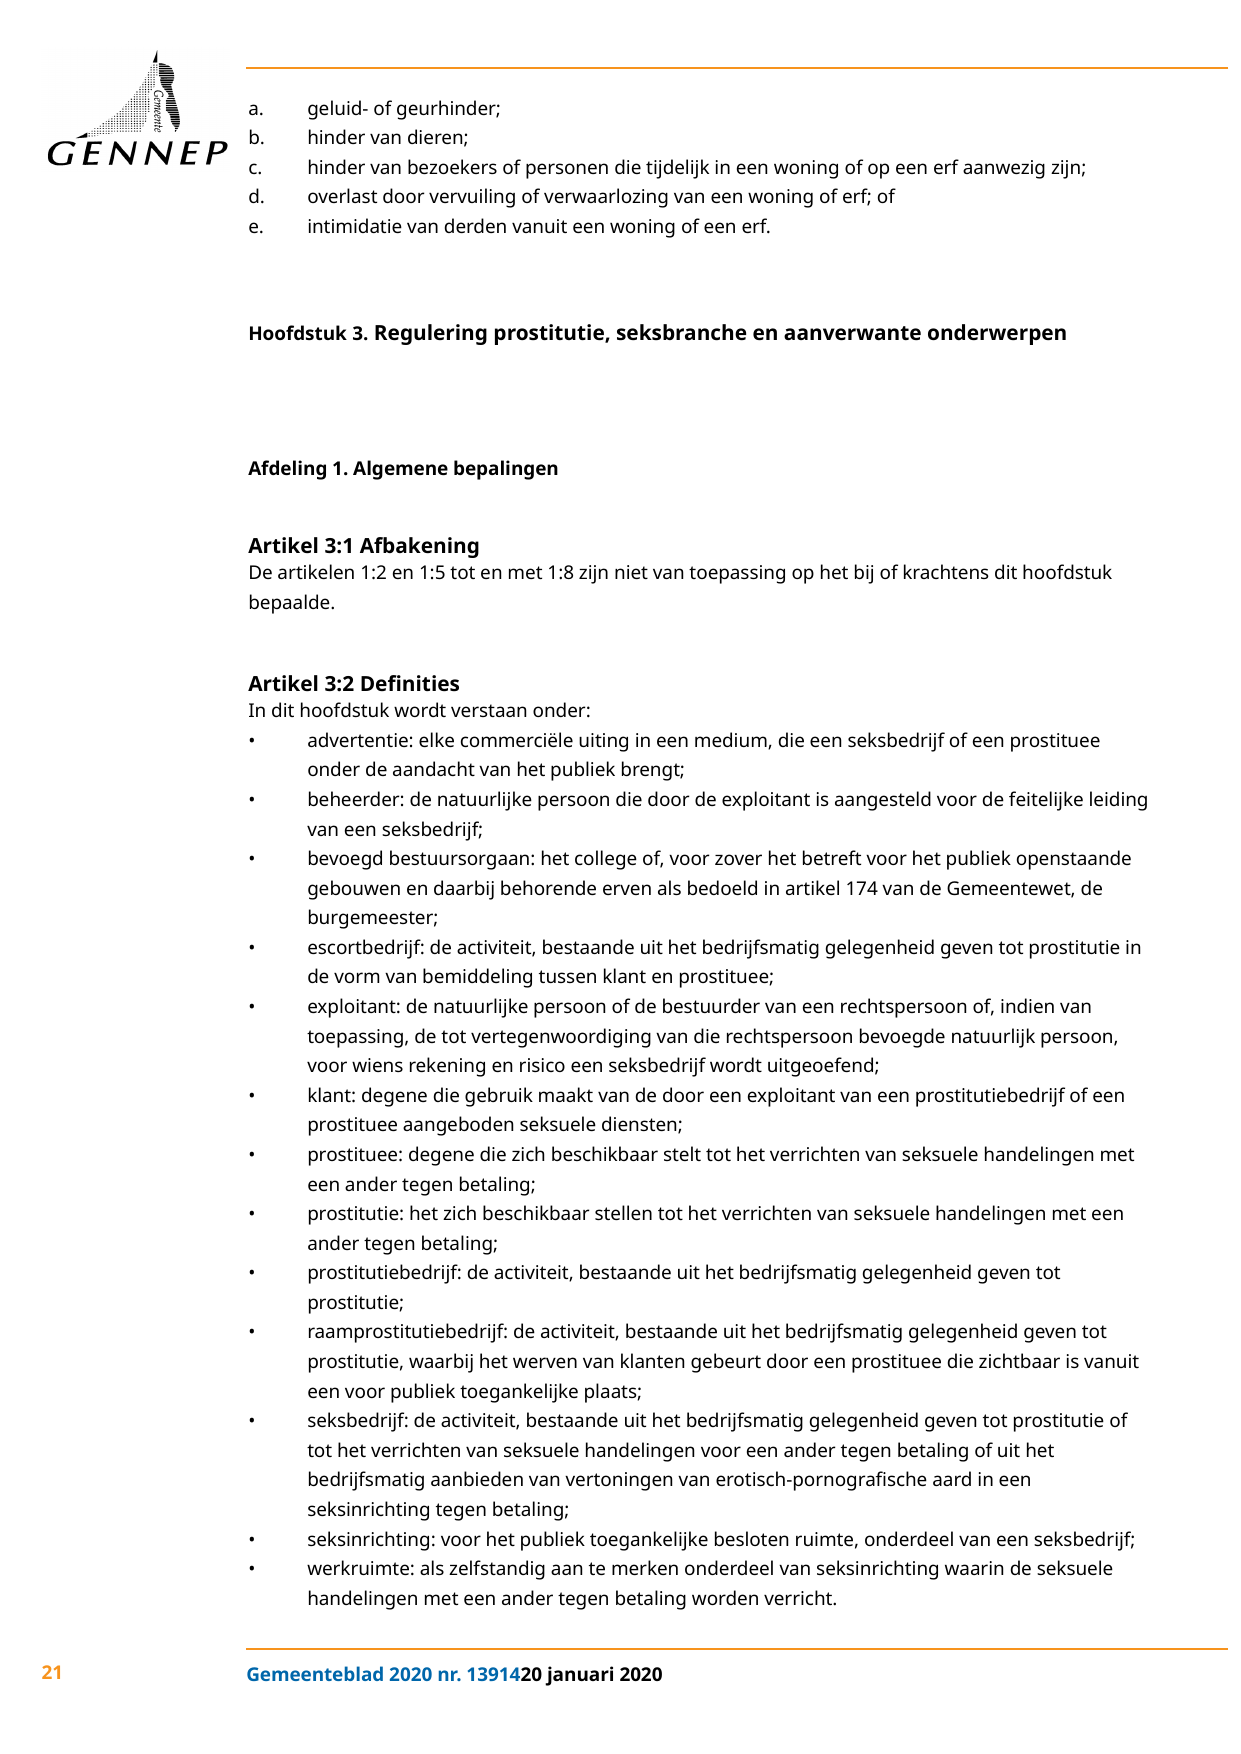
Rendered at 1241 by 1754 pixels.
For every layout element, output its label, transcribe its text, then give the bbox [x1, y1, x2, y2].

text Afdeling 1. Algemene bepalingen [248, 455, 1152, 481]
list bevoegd bestuursorgaan: het college of, voor zover het betreft voor het publiek openstaande gebouwen en daarbij behorende erven als bedoeld in artikel 174 van de Gemeentewet, de burgemeester; [248, 845, 1152, 930]
list intimidatie van derden vanuit een woning of een erf. [248, 213, 1152, 239]
text In dit hoofdstuk wordt verstaan onder: [248, 697, 1152, 723]
list seksinrichting: voor het publiek toegankelijke besloten ruimte, onderdeel van een seksbedrijf; [248, 1526, 1152, 1551]
list klant: degene die gebruik maakt van de door een exploitant van een prostitutiebedrijf of een prostituee aangeboden seksuele diensten; [248, 1082, 1152, 1137]
list seksbedrijf: de activiteit, bestaande uit het bedrijfsmatig gelegenheid geven tot prostitutie of tot het verrichten van seksuele handelingen voor een ander tegen betaling of uit het bedrijfsmatig aanbieden van vertoningen van erotisch-pornografische aard in een seksinrichting tegen betaling; [248, 1407, 1152, 1522]
list prostitutiebedrijf: de activiteit, bestaande uit het bedrijfsmatig gelegenheid geven tot prostitutie; [248, 1259, 1152, 1315]
text Hoofdstuk 3. Regulering prostitutie, seksbranche en aanverwante onderwerpen [248, 318, 1152, 346]
list exploitant: de natuurlijke persoon of de bestuurder van een rechtspersoon of, indien van toepassing, de tot vertegenwoordiging van die rechtspersoon bevoegde natuurlijk persoon, voor wiens rekening en risico een seksbedrijf wordt uitgeoefend; [248, 993, 1152, 1078]
list raamprostitutiebedrijf: de activiteit, bestaande uit het bedrijfsmatig gelegenheid geven tot prostitutie, waarbij het werven van klanten gebeurt door een prostituee die zichtbaar is vanuit een voor publiek toegankelijke plaats; [248, 1319, 1152, 1403]
text Artikel 3:2 Definities [248, 669, 1152, 697]
list overlast door vervuiling of verwaarlozing van een woning of erf; of [248, 183, 1152, 209]
list werkruimte: als zelfstandig aan te merken onderdeel van seksinrichting waarin de seksuele handelingen met een ander tegen betaling worden verricht. [248, 1555, 1152, 1611]
list prostituee: degene die zich beschikbaar stelt tot het verrichten van seksuele handelingen met een ander tegen betaling; [248, 1141, 1152, 1196]
list hinder van bezoekers of personen die tijdelijk in een woning of op een erf aanwezig zijn; [248, 154, 1152, 180]
text De artikelen 1:2 en 1:5 tot en met 1:8 zijn niet van toepassing op het bij of krachtens dit hoofdstuk bepaalde. [248, 559, 1152, 615]
text Artikel 3:1 Afbakening [248, 531, 1152, 559]
list escortbedrijf: de activiteit, bestaande uit het bedrijfsmatig gelegenheid geven tot prostitutie in de vorm van bemiddeling tussen klant en prostituee; [248, 934, 1152, 989]
list prostitutie: het zich beschikbaar stellen tot het verrichten van seksuele handelingen met een ander tegen betaling; [248, 1200, 1152, 1256]
list hinder van dieren; [248, 124, 1152, 150]
list geluid- of geurhinder; [248, 95, 1152, 121]
picture [41, 47, 231, 172]
list beheerder: de natuurlijke persoon die door de exploitant is aangesteld voor de feitelijke leiding van een seksbedrijf; [248, 786, 1152, 841]
list advertentie: elke commerciële uiting in een medium, die een seksbedrijf of een prostituee onder de aandacht van het publiek brengt; [248, 727, 1152, 782]
